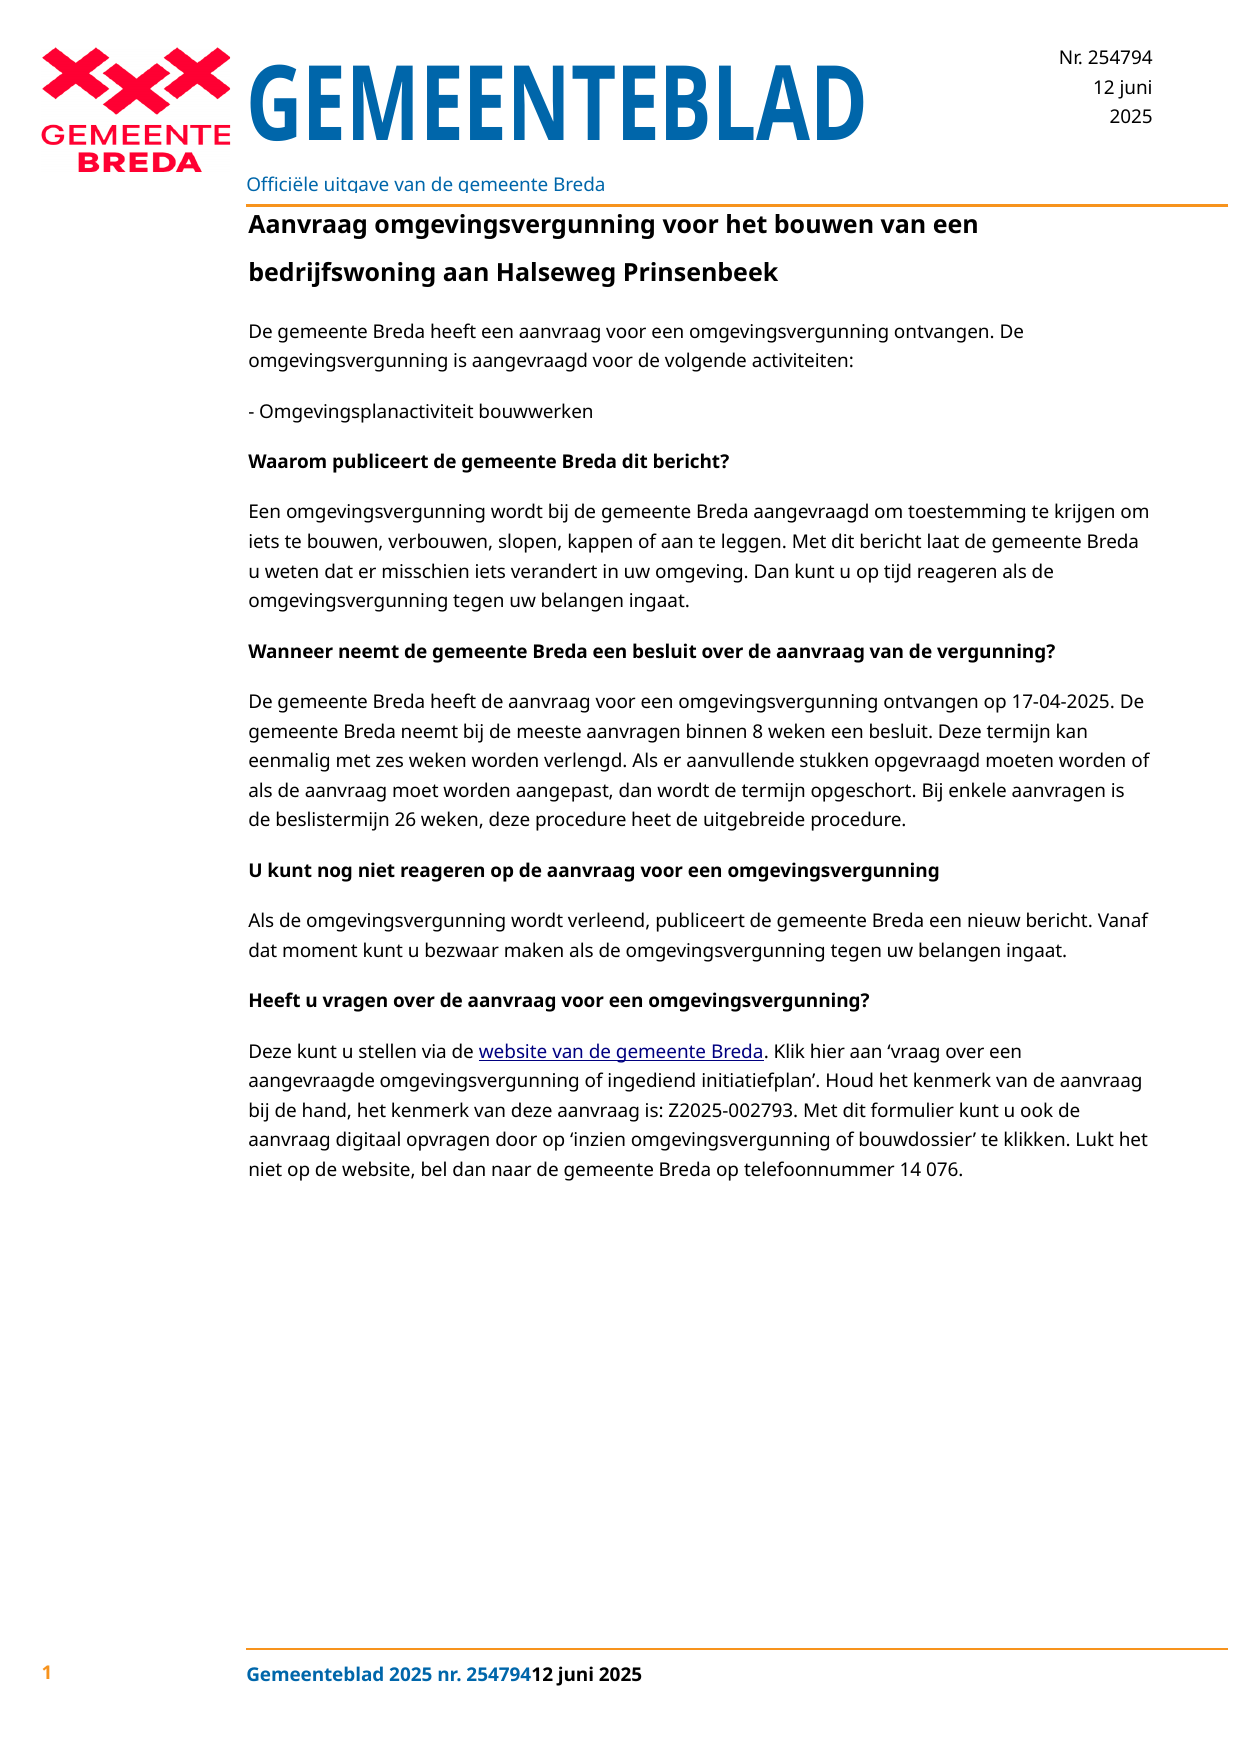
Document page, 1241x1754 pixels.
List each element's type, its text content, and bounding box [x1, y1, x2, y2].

text De gemeente Breda heeft een aanvraag voor een omgevingsvergunning ontvangen. De omgevingsvergunning is aangevraagd voor de volgende activiteiten: [248, 318, 1152, 373]
text Een omgevingsvergunning wordt bij de gemeente Breda aangevraagd om toestemming te krijgen om iets te bouwen, verbouwen, slopen, kappen of aan te leggen. Met dit bericht laat de gemeente Breda u weten dat er misschien iets verandert in uw omgeving. Dan kunt u op tijd reageren als de omgevingsvergunning tegen uw belangen ingaat. [248, 499, 1152, 613]
text U kunt nog niet reageren op de aanvraag voor een omgevingsvergunning [248, 857, 1152, 883]
text Waarom publiceert de gemeente Breda dit bericht? [248, 448, 1152, 474]
text Aanvraag omgevingsvergunning voor het bouwen van een bedrijfswoning aan Halseweg Prinsenbeek [248, 207, 1152, 288]
text Heeft u vragen over de aanvraag voor een omgevingsvergunning? [248, 987, 1152, 1013]
text Als de omgevingsvergunning wordt verleend, publiceert de gemeente Breda een nieuw bericht. Vanaf dat moment kunt u bezwaar maken als de omgevingsvergunning tegen uw belangen ingaat. [248, 907, 1152, 963]
text Deze kunt u stellen via de website van de gemeente Breda. Klik hier aan ‘vraag over een aangevraagde omgevingsvergunning of ingediend initiatiefplan’. Houd het kenmerk van de aanvraag bij de hand, het kenmerk van deze aanvraag is: Z2025-002793. Met dit formulier kunt u ook de aanvraag digitaal opvragen door op ‘inzien omgevingsvergunning of bouwdossier’ te klikken. Lukt het niet op de website, bel dan naar de gemeente Breda op telefoonnummer 14 076. [248, 1038, 1152, 1182]
text - Omgevingsplanactiviteit bouwwerken [248, 398, 1152, 424]
text Wanneer neemt de gemeente Breda een besluit over de aanvraag van de vergunning? [248, 638, 1152, 664]
text De gemeente Breda heeft de aanvraag voor een omgevingsvergunning ontvangen op 17-04-2025. De gemeente Breda neemt bij de meeste aanvragen binnen 8 weken een besluit. Deze termijn kan eenmalig met zes weken worden verlengd. Als er aanvullende stukken opgevraagd moeten worden of als de aanvraag moet worden aangepast, dan wordt de termijn opgeschort. Bij enkele aanvragen is de beslistermijn 26 weken, deze procedure heet de uitgebreide procedure. [248, 688, 1152, 832]
picture [41, 47, 231, 172]
